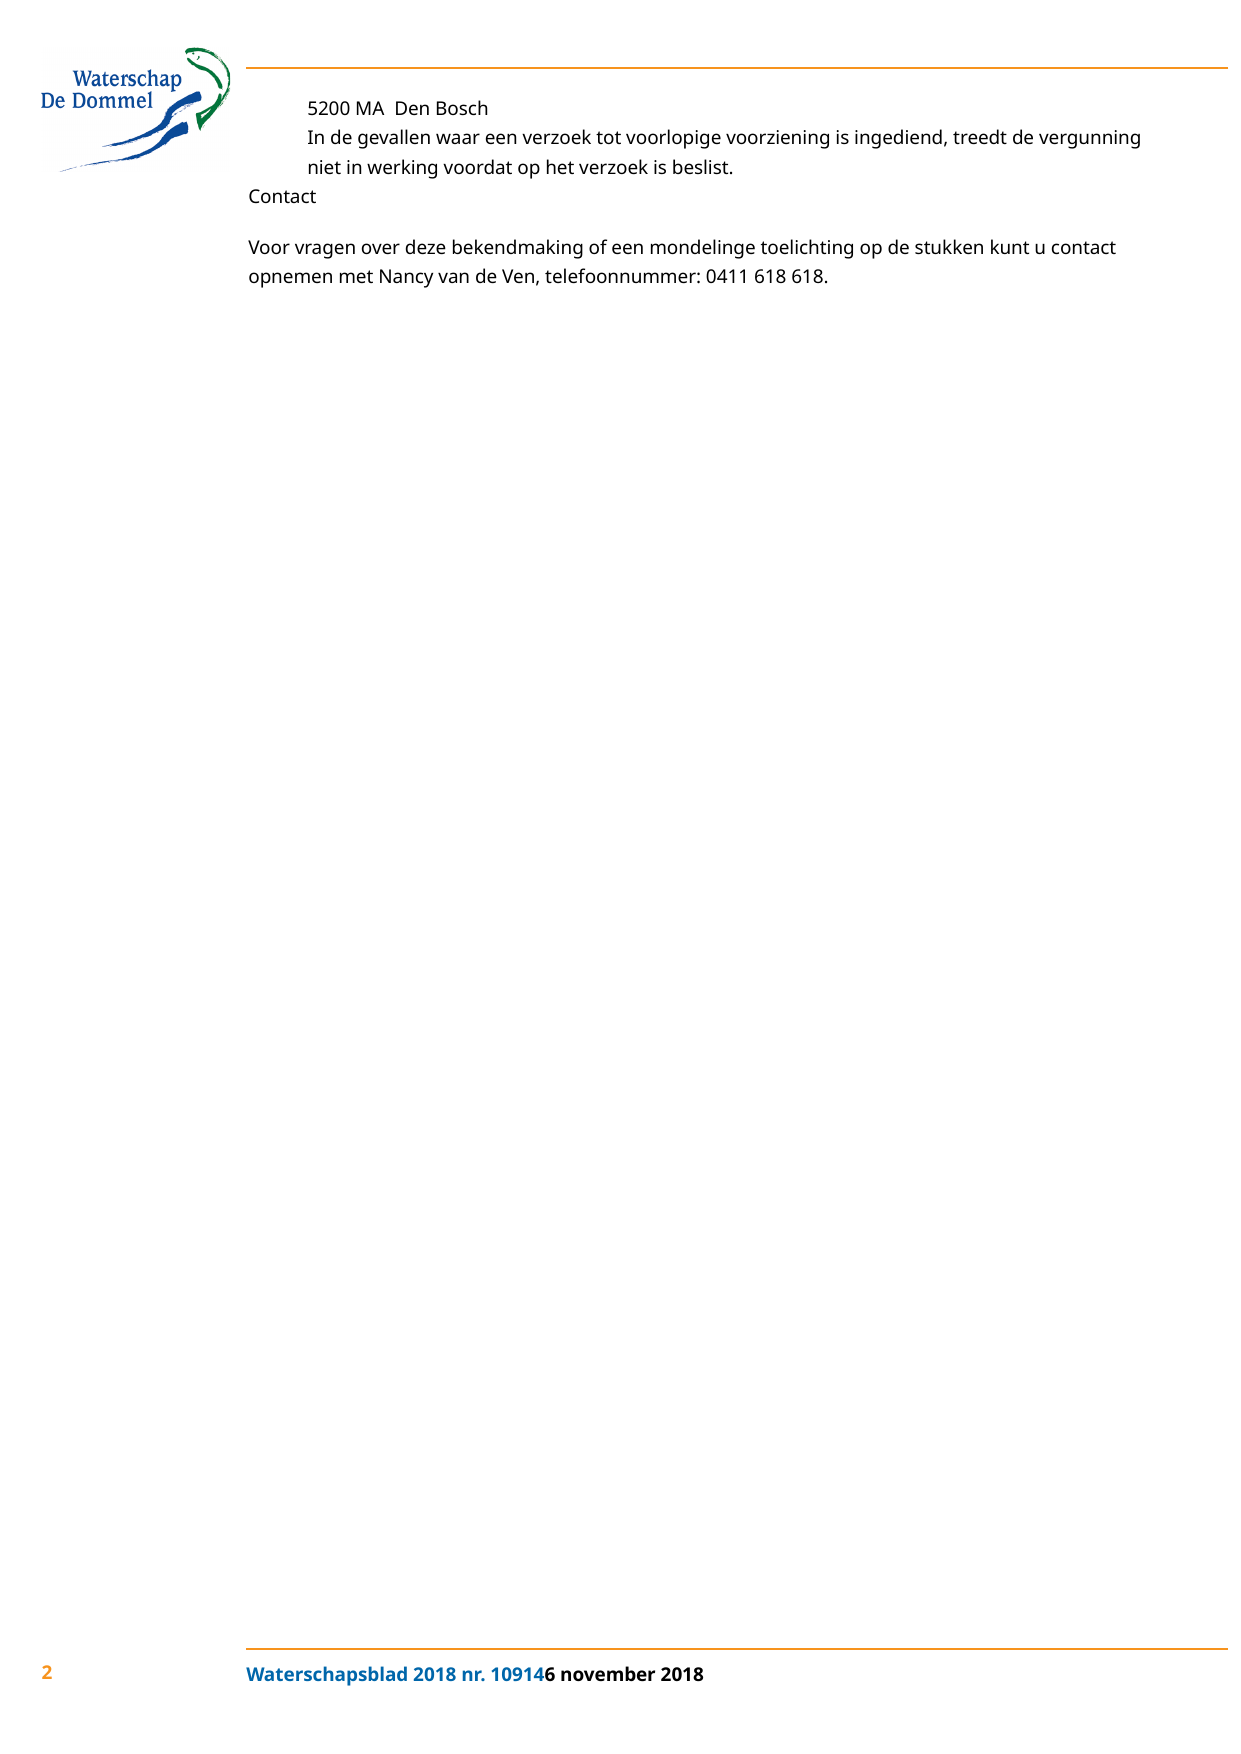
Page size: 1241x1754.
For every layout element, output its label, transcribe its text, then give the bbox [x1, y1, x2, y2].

text Voor vragen over deze bekendmaking of een mondelinge toelichting op de stukken kunt u contact opnemen met Nancy van de Ven, telefoonnummer: 0411 618 618. [248, 234, 1152, 289]
list 5200 MA Den Bosch [248, 95, 1152, 121]
list In de gevallen waar een verzoek tot voorlopige voorziening is ingediend, treedt de vergunning niet in werking voordat op het verzoek is beslist. [248, 124, 1152, 180]
text Contact [248, 183, 1152, 209]
picture [41, 47, 231, 172]
